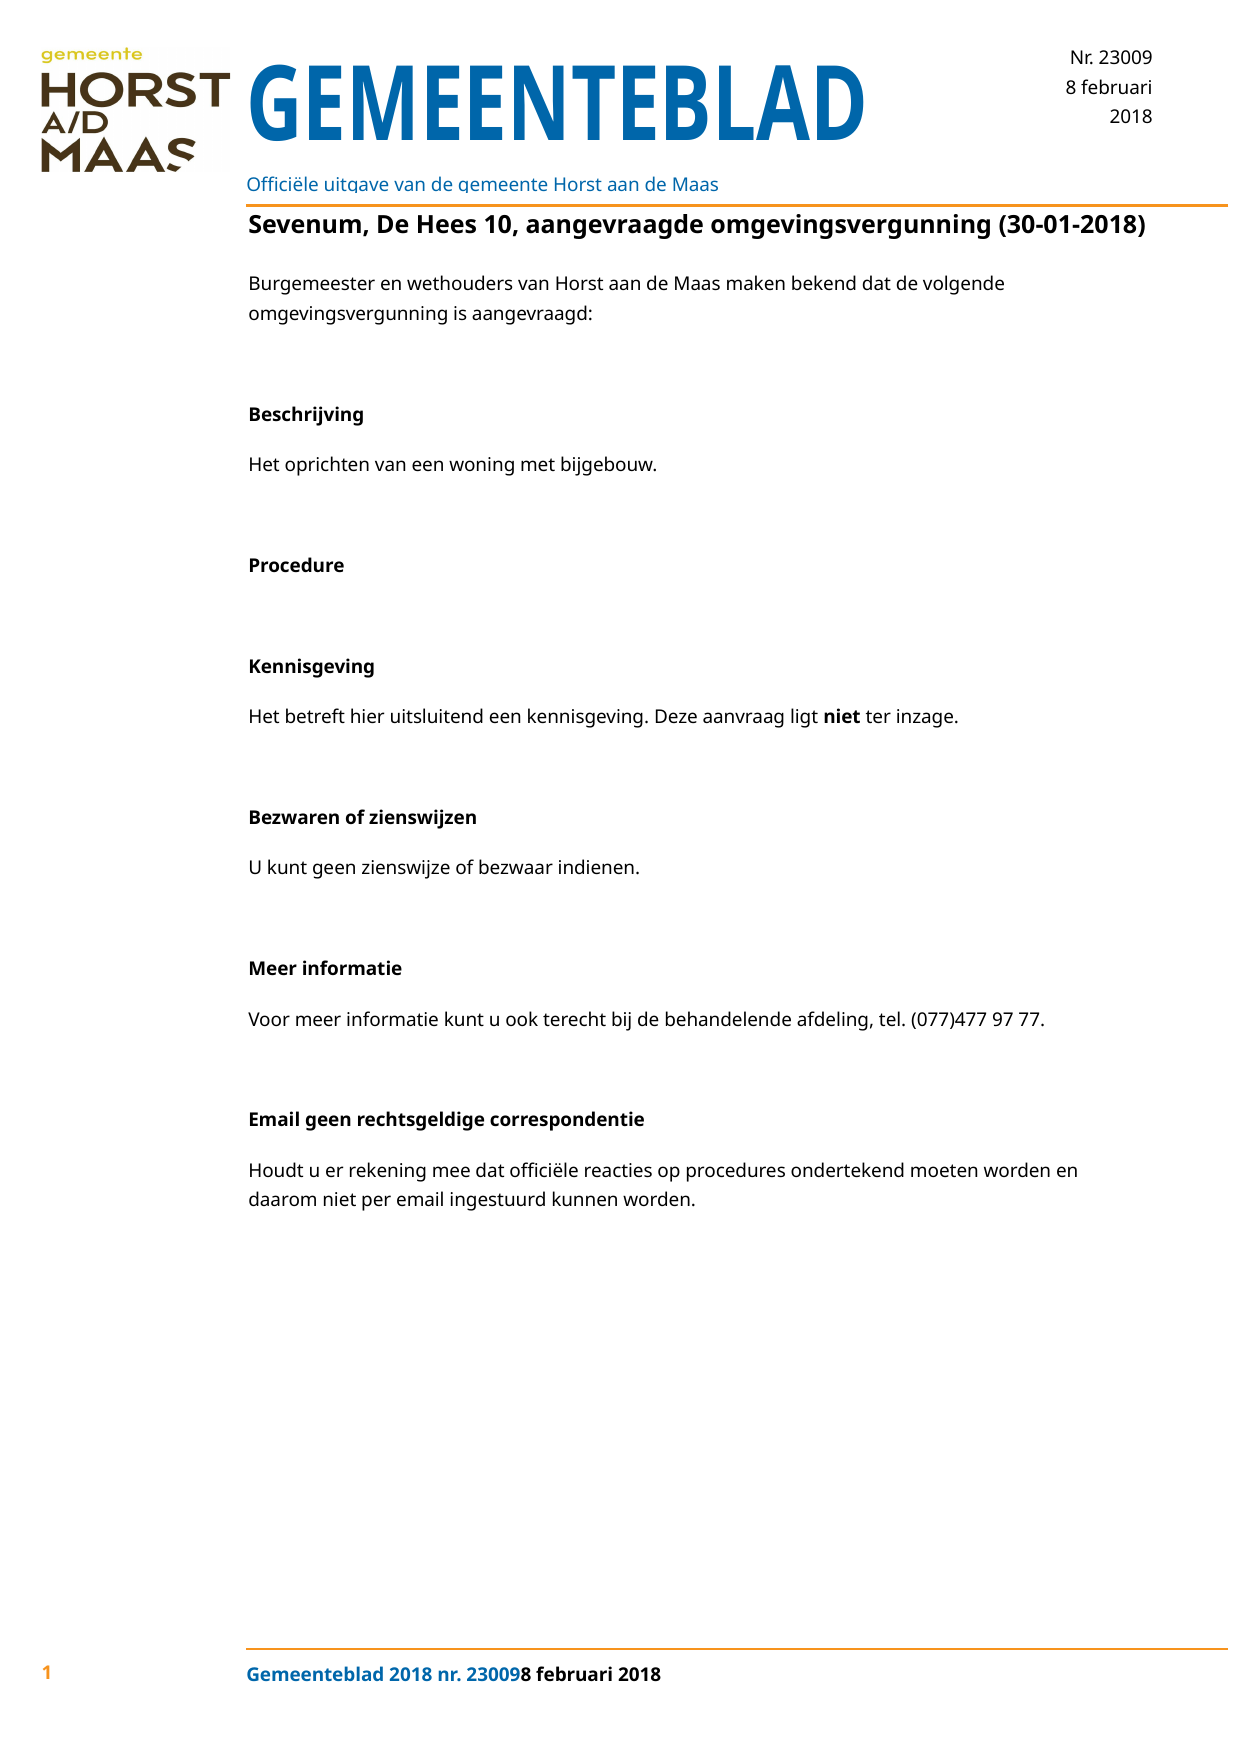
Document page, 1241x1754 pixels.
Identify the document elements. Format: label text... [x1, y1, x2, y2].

text Bezwaren of zienswijzen [248, 804, 1152, 830]
text Het oprichten van een woning met bijgebouw. [248, 451, 1152, 477]
text Het betreft hier uitsluitend een kennisgeving. Deze aanvraag ligt niet ter inzage. [248, 703, 1152, 729]
text Kennisgeving [248, 653, 1152, 678]
text U kunt geen zienswijze of bezwaar indienen. [248, 854, 1152, 880]
text Sevenum, De Hees 10, aangevraagde omgevingsvergunning (30-01-2018) [248, 207, 1152, 241]
text Burgemeester en wethouders van Horst aan de Maas maken bekend dat de volgende omgevingsvergunning is aangevraagd: [248, 270, 1152, 326]
text Beschrijving [248, 401, 1152, 426]
text Houdt u er rekening mee dat officiële reacties op procedures ondertekend moeten worden en daarom niet per email ingestuurd kunnen worden. [248, 1157, 1152, 1212]
picture [41, 47, 231, 172]
text Meer informatie [248, 955, 1152, 981]
text Email geen rechtsgeldige correspondentie [248, 1107, 1152, 1132]
text Procedure [248, 552, 1152, 578]
text Voor meer informatie kunt u ook terecht bij de behandelende afdeling, tel. (077)477 97 77. [248, 1006, 1152, 1031]
